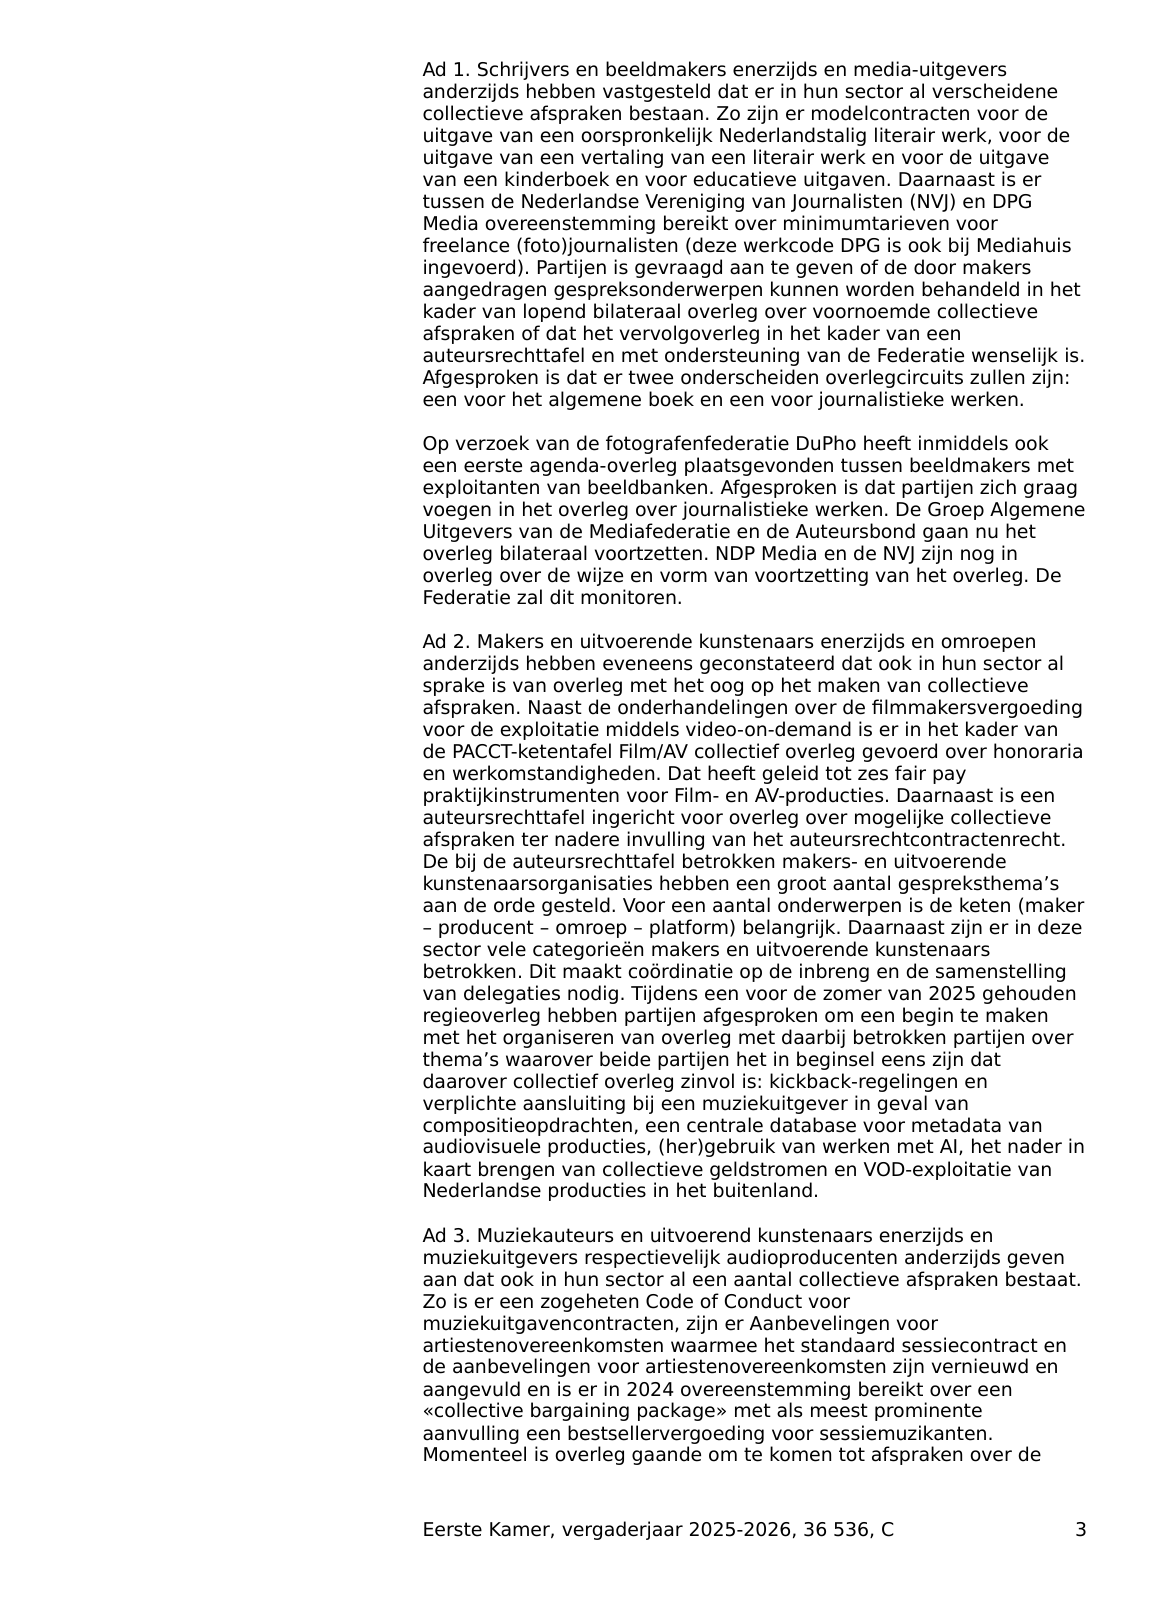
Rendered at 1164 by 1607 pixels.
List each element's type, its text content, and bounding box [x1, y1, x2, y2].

text Ad 3. Muziekauteurs en uitvoerend kunstenaars enerzijds en muziekuitgevers respectievelijk audioproducenten anderzijds geven aan dat ook in hun sector al een aantal collectieve afspraken bestaat. Zo is er een zogeheten Code of Conduct voor muziekuitgavencontracten, zijn er Aanbevelingen voor artiestenovereenkomsten waarmee het standaard sessiecontract en de aanbevelingen voor artiestenovereenkomsten zijn vernieuwd en aangevuld en is er in 2024 overeenstemming bereikt over een «collective bargaining package» met als meest prominente aanvulling een bestsellervergoeding voor sessiemuzikanten. Momenteel is overleg gaande om te komen tot afspraken over de [422, 1224, 1087, 1466]
text Ad 1. Schrijvers en beeldmakers enerzijds en media-uitgevers anderzijds hebben vastgesteld dat er in hun sector al verscheidene collectieve afspraken bestaan. Zo zijn er modelcontracten voor de uitgave van een oorspronkelijk Nederlandstalig literair werk, voor de uitgave van een vertaling van een literair werk en voor de uitgave van een kinderboek en voor educatieve uitgaven. Daarnaast is er tussen de Nederlandse Vereniging van Journalisten (NVJ) en DPG Media overeenstemming bereikt over minimumtarieven voor freelance (foto)journalisten (deze werkcode DPG is ook bij Mediahuis ingevoerd). Partijen is gevraagd aan te geven of de door makers aangedragen gespreksonderwerpen kunnen worden behandeld in het kader van lopend bilateraal overleg over voornoemde collectieve afspraken of dat het vervolgoverleg in het kader van een auteursrechttafel en met ondersteuning van de Federatie wenselijk is. Afgesproken is dat er twee onderscheiden overlegcircuits zullen zijn: een voor het algemene boek en een voor journalistieke werken. [422, 59, 1087, 411]
text Ad 2. Makers en uitvoerende kunstenaars enerzijds en omroepen anderzijds hebben eveneens geconstateerd dat ook in hun sector al sprake is van overleg met het oog op het maken van collectieve afspraken. Naast de onderhandelingen over de filmmakersvergoeding voor de exploitatie middels video-on-demand is er in het kader van de PACCT-ketentafel Film/AV collectief overleg gevoerd over honoraria en werkomstandigheden. Dat heeft geleid tot zes fair pay praktijkinstrumenten voor Film- en AV-producties. Daarnaast is een auteursrechttafel ingericht voor overleg over mogelijke collectieve afspraken ter nadere invulling van het auteursrechtcontractenrecht. De bij de auteursrechttafel betrokken makers- en uitvoerende kunstenaarsorganisaties hebben een groot aantal gespreksthema’s aan de orde gesteld. Voor een aantal onderwerpen is de keten (maker – producent – omroep – platform) belangrijk. Daarnaast zijn er in deze sector vele categorieën makers en uitvoerende kunstenaars betrokken. Dit maakt coördinatie op de inbreng en de samenstelling van delegaties nodig. Tijdens een voor de zomer van 2025 gehouden regieoverleg hebben partijen afgesproken om een begin te maken met het organiseren van overleg met daarbij betrokken partijen over thema’s waarover beide partijen het in beginsel eens zijn dat daarover collectief overleg zinvol is: kickback-regelingen en verplichte aansluiting bij een muziekuitgever in geval van compositieopdrachten, een centrale database voor metadata van audiovisuele producties, (her)gebruik van werken met AI, het nader in kaart brengen van collectieve geldstromen en VOD-exploitatie van Nederlandse producties in het buitenland. [422, 631, 1087, 1202]
text Op verzoek van de fotografenfederatie DuPho heeft inmiddels ook een eerste agenda-overleg plaatsgevonden tussen beeldmakers met exploitanten van beeldbanken. Afgesproken is dat partijen zich graag voegen in het overleg over journalistieke werken. De Groep Algemene Uitgevers van de Mediafederatie en de Auteursbond gaan nu het overleg bilateraal voortzetten. NDP Media en de NVJ zijn nog in overleg over de wijze en vorm van voortzetting van het overleg. De Federatie zal dit monitoren. [422, 433, 1087, 609]
